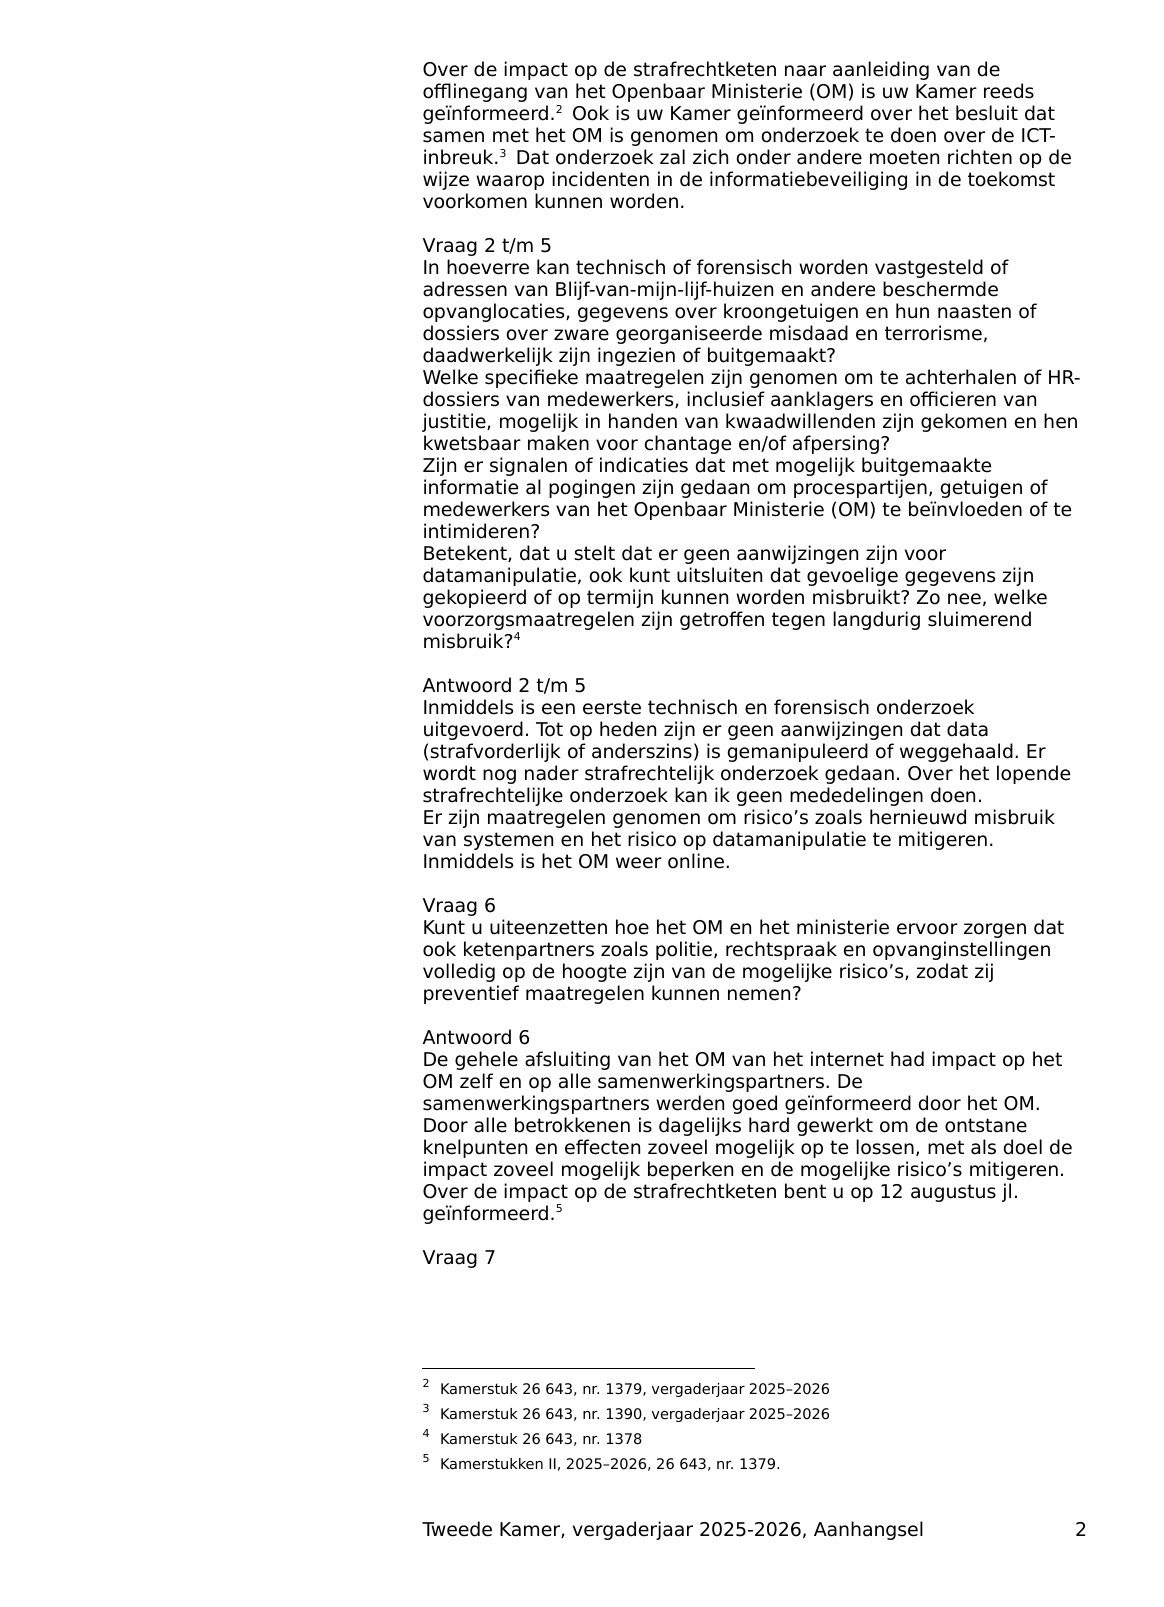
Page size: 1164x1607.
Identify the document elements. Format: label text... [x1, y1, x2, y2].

text Antwoord 6 [422, 1027, 1087, 1049]
text Kamerstuk 26 643, nr. 1378 [422, 1427, 1087, 1449]
text In hoeverre kan technisch of forensisch worden vastgesteld of adressen van Blijf-van-mijn-lijf-huizen en andere beschermde opvanglocaties, gegevens over kroongetuigen en hun naasten of dossiers over zware georganiseerde misdaad en terrorisme, daadwerkelijk zijn ingezien of buitgemaakt? [422, 257, 1087, 367]
text Kunt u uiteenzetten hoe het OM en het ministerie ervoor zorgen dat ook ketenpartners zoals politie, rechtspraak en opvanginstellingen volledig op de hoogte zijn van de mogelijke risico’s, zodat zij preventief maatregelen kunnen nemen? [422, 917, 1087, 1005]
text Antwoord 2 t/m 5 [422, 675, 1087, 697]
text Vraag 7 [422, 1247, 1087, 1269]
text Over de impact op de strafrechtketen naar aanleiding van de offlinegang van het Openbaar Ministerie (OM) is uw Kamer reeds geïnformeerd. Ook is uw Kamer geïnformeerd over het besluit dat samen met het OM is genomen om onderzoek te doen over de ICT-inbreuk. Dat onderzoek zal zich onder andere moeten richten op de wijze waarop incidenten in de informatiebeveiliging in de toekomst voorkomen kunnen worden. [422, 59, 1087, 213]
text Kamerstukken II, 2025–2026, 26 643, nr. 1379. [422, 1452, 1087, 1474]
text Zijn er signalen of indicaties dat met mogelijk buitgemaakte informatie al pogingen zijn gedaan om procespartijen, getuigen of medewerkers van het Openbaar Ministerie (OM) te beïnvloeden of te intimideren? [422, 455, 1087, 543]
text Vraag 2 t/m 5 [422, 235, 1087, 257]
text Vraag 6 [422, 895, 1087, 917]
text De gehele afsluiting van het OM van het internet had impact op het OM zelf en op alle samenwerkingspartners. De samenwerkingspartners werden goed geïnformeerd door het OM. Door alle betrokkenen is dagelijks hard gewerkt om de ontstane knelpunten en effecten zoveel mogelijk op te lossen, met als doel de impact zoveel mogelijk beperken en de mogelijke risico’s mitigeren. Over de impact op de strafrechtketen bent u op 12 augustus jl. geïnformeerd. [422, 1049, 1087, 1225]
text Kamerstuk 26 643, nr. 1390, vergaderjaar 2025–2026 [422, 1402, 1087, 1424]
text Welke specifieke maatregelen zijn genomen om te achterhalen of HR-dossiers van medewerkers, inclusief aanklagers en officieren van justitie, mogelijk in handen van kwaadwillenden zijn gekomen en hen kwetsbaar maken voor chantage en/of afpersing? [422, 367, 1087, 455]
text Inmiddels is een eerste technisch en forensisch onderzoek uitgevoerd. Tot op heden zijn er geen aanwijzingen dat data (strafvorderlijk of anderszins) is gemanipuleerd of weggehaald. Er wordt nog nader strafrechtelijk onderzoek gedaan. Over het lopende strafrechtelijke onderzoek kan ik geen mededelingen doen. [422, 697, 1087, 807]
text Er zijn maatregelen genomen om risico’s zoals hernieuwd misbruik van systemen en het risico op datamanipulatie te mitigeren. Inmiddels is het OM weer online. [422, 807, 1087, 873]
text Betekent, dat u stelt dat er geen aanwijzingen zijn voor datamanipulatie, ook kunt uitsluiten dat gevoelige gegevens zijn gekopieerd of op termijn kunnen worden misbruikt? Zo nee, welke voorzorgsmaatregelen zijn getroffen tegen langdurig sluimerend misbruik? [422, 543, 1087, 653]
text Kamerstuk 26 643, nr. 1379, vergaderjaar 2025–2026 [422, 1377, 1087, 1399]
